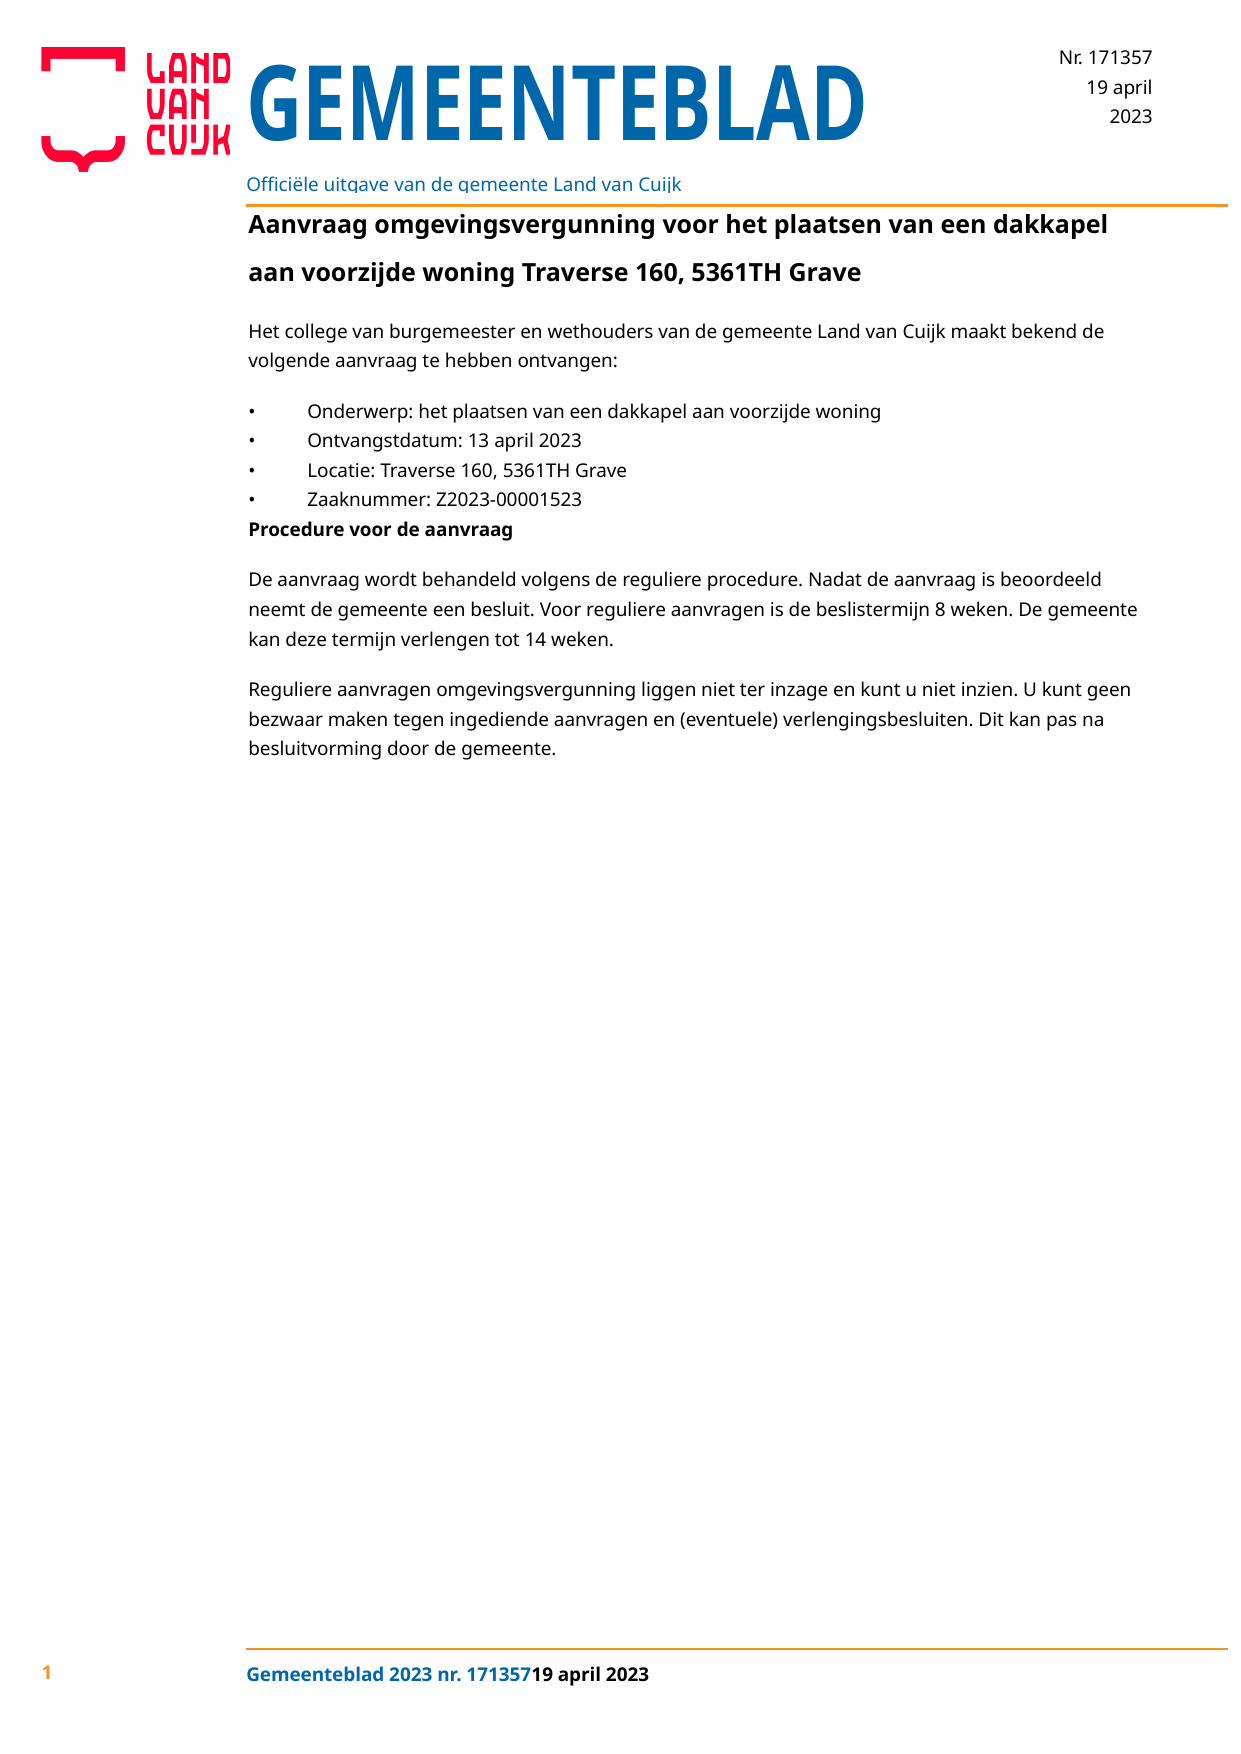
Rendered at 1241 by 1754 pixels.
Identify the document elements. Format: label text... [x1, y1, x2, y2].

list Locatie: Traverse 160, 5361TH Grave [248, 457, 1152, 483]
text De aanvraag wordt behandeld volgens de reguliere procedure. Nadat de aanvraag is beoordeeld neemt de gemeente een besluit. Voor reguliere aanvragen is de beslistermijn 8 weken. De gemeente kan deze termijn verlengen tot 14 weken. [248, 567, 1152, 652]
text Reguliere aanvragen omgevingsvergunning liggen niet ter inzage en kunt u niet inzien. U kunt geen bezwaar maken tegen ingediende aanvragen en (eventuele) verlengingsbesluiten. Dit kan pas na besluitvorming door de gemeente. [248, 676, 1152, 761]
list Zaaknummer: Z2023-00001523 [248, 487, 1152, 512]
text Aanvraag omgevingsvergunning voor het plaatsen van een dakkapel aan voorzijde woning Traverse 160, 5361TH Grave [248, 207, 1152, 288]
text Procedure voor de aanvraag [248, 516, 1152, 542]
list Onderwerp: het plaatsen van een dakkapel aan voorzijde woning [248, 398, 1152, 424]
text Het college van burgemeester en wethouders van de gemeente Land van Cuijk maakt bekend de volgende aanvraag te hebben ontvangen: [248, 318, 1152, 373]
picture [41, 47, 231, 172]
list Ontvangstdatum: 13 april 2023 [248, 427, 1152, 453]
